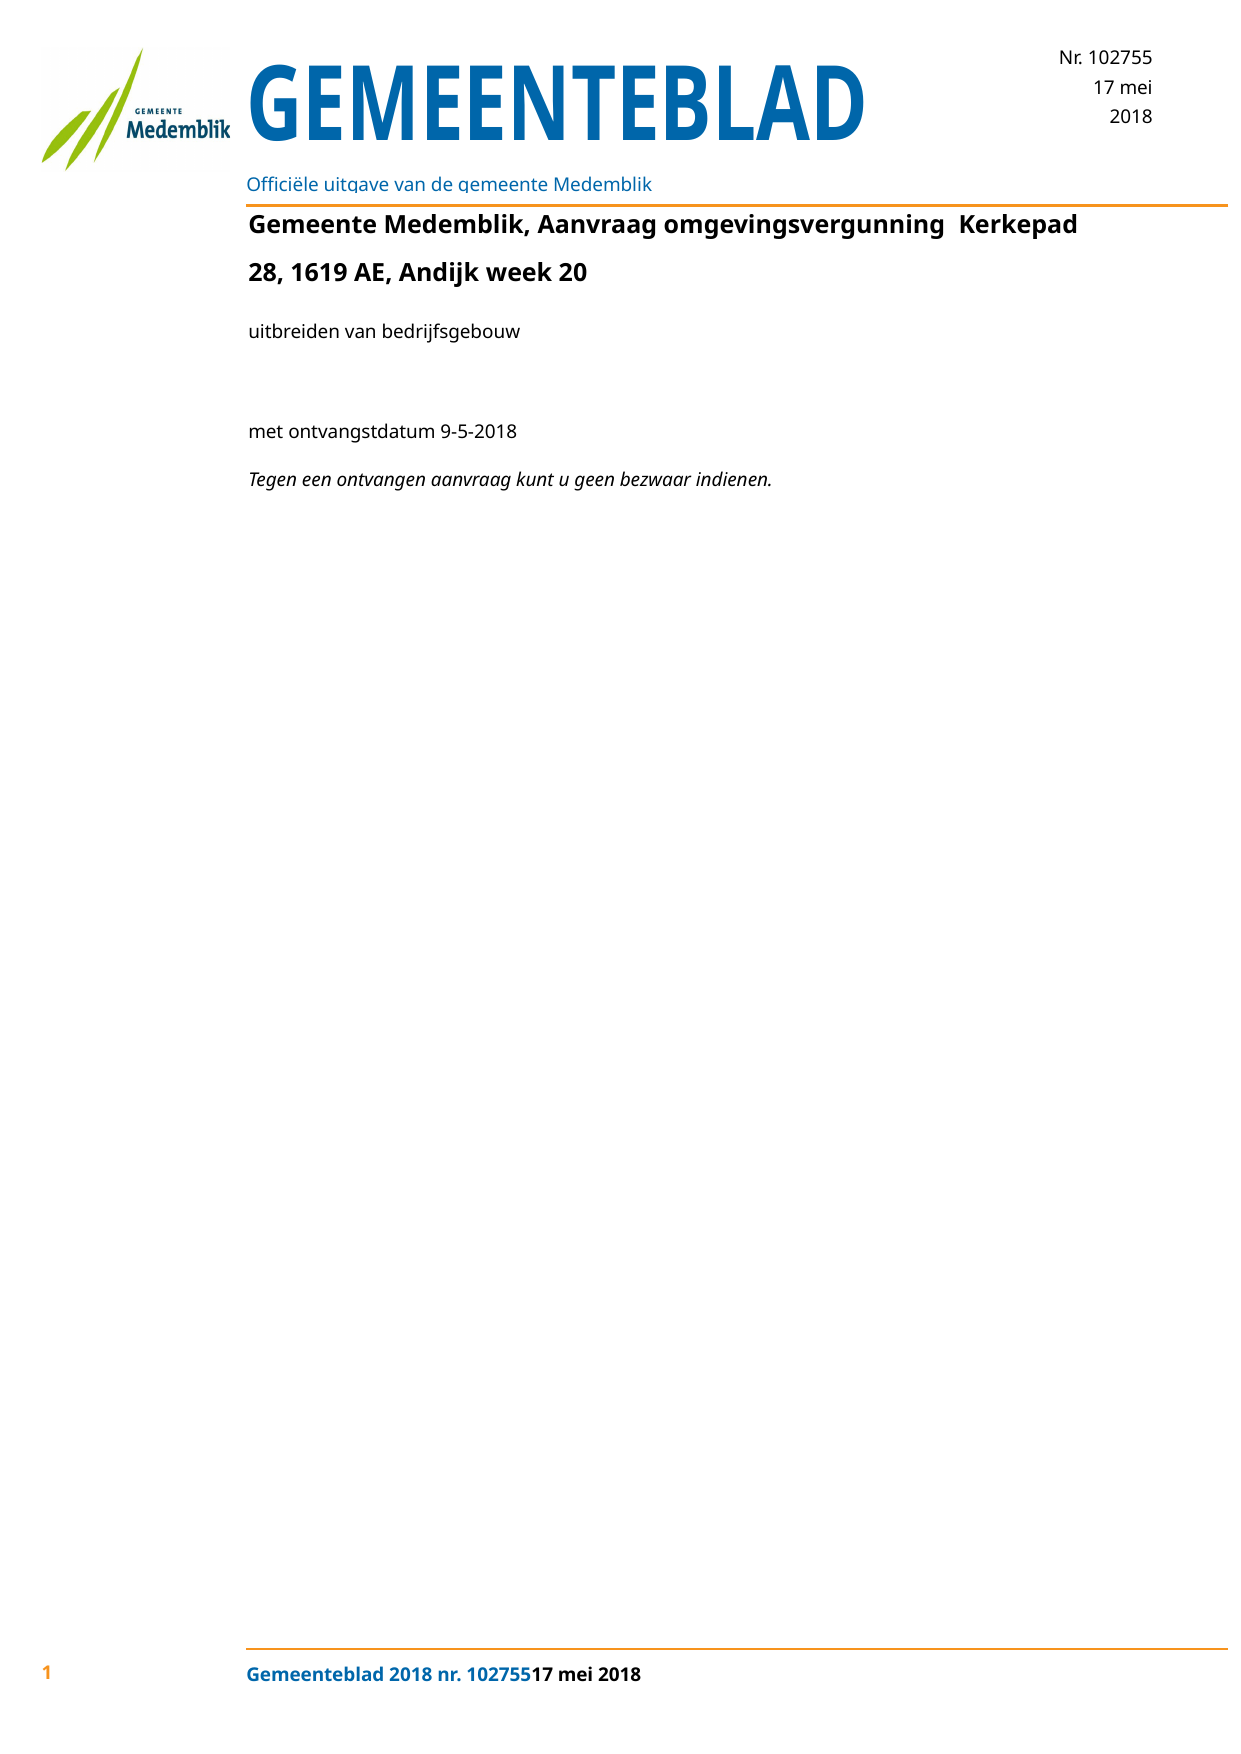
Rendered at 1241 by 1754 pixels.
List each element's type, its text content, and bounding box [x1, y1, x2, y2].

text uitbreiden van bedrijfsgebouw [248, 318, 1152, 344]
text Tegen een ontvangen aanvraag kunt u geen bezwaar indienen. [248, 467, 1152, 492]
text Gemeente Medemblik, Aanvraag omgevingsvergunning Kerkepad 28, 1619 AE, Andijk week 20 [248, 207, 1152, 288]
picture [41, 47, 231, 172]
text met ontvangstdatum 9-5-2018 [248, 419, 1152, 444]
